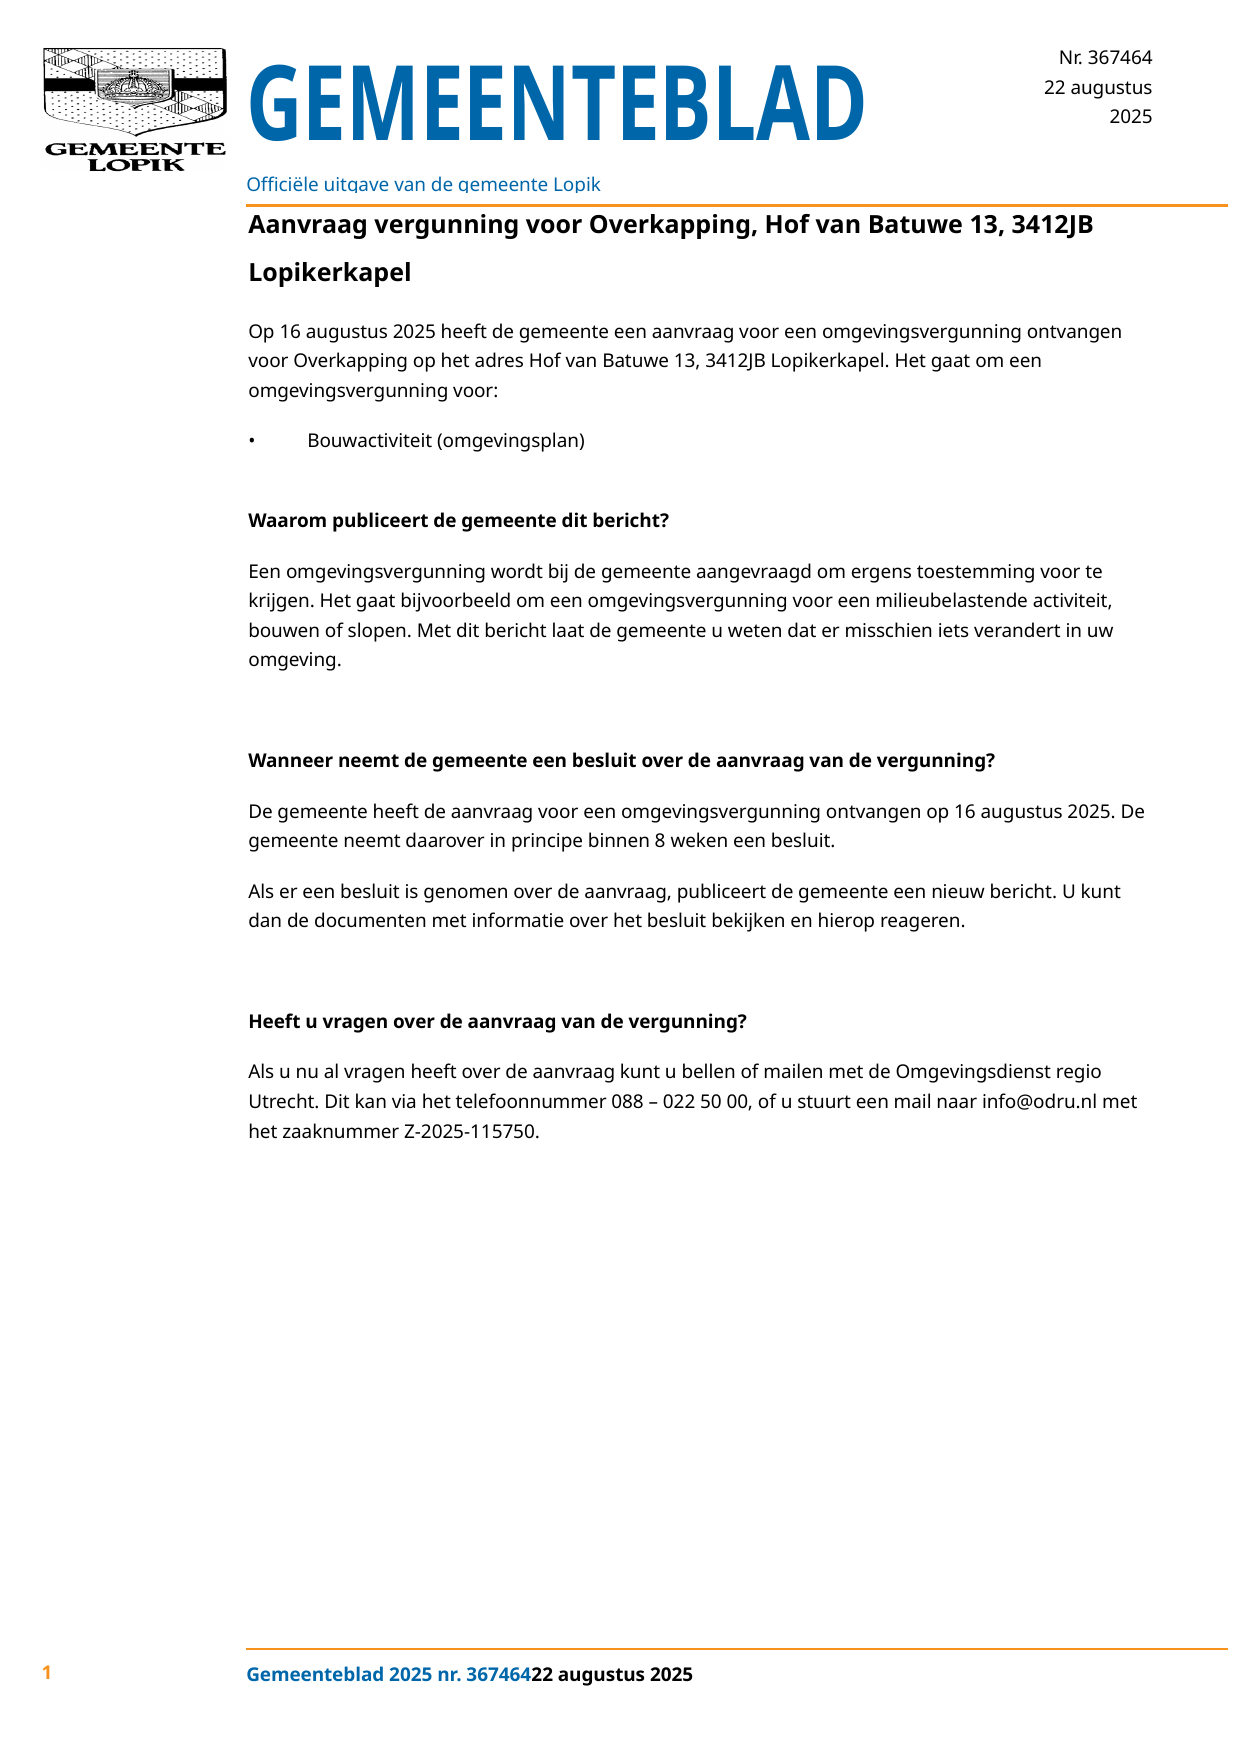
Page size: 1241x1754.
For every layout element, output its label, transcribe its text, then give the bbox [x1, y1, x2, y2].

picture [41, 47, 231, 172]
text Aanvraag vergunning voor Overkapping, Hof van Batuwe 13, 3412JB Lopikerkapel [248, 207, 1152, 288]
text Een omgevingsvergunning wordt bij de gemeente aangevraagd om ergens toestemming voor te krijgen. Het gaat bijvoorbeeld om een omgevingsvergunning voor een milieubelastende activiteit, bouwen of slopen. Met dit bericht laat de gemeente u weten dat er misschien iets verandert in uw omgeving. [248, 558, 1152, 672]
text Als u nu al vragen heeft over de aanvraag kunt u bellen of mailen met de Omgevingsdienst regio Utrecht. Dit kan via het telefoonnummer 088 – 022 50 00, of u stuurt een mail naar info@odru.nl met het zaaknummer Z-2025-115750. [248, 1059, 1152, 1144]
text Heeft u vragen over de aanvraag van de vergunning? [248, 1008, 1152, 1034]
list Bouwactiviteit (omgevingsplan) [248, 427, 1152, 453]
text Waarom publiceert de gemeente dit bericht? [248, 507, 1152, 533]
text Op 16 augustus 2025 heeft de gemeente een aanvraag voor een omgevingsvergunning ontvangen voor Overkapping op het adres Hof van Batuwe 13, 3412JB Lopikerkapel. Het gaat om een omgevingsvergunning voor: [248, 318, 1152, 403]
text Als er een besluit is genomen over de aanvraag, publiceert de gemeente een nieuw bericht. U kunt dan de documenten met informatie over het besluit bekijken en hierop reageren. [248, 878, 1152, 933]
text Wanneer neemt de gemeente een besluit over de aanvraag van de vergunning? [248, 747, 1152, 773]
text De gemeente heeft de aanvraag voor een omgevingsvergunning ontvangen op 16 augustus 2025. De gemeente neemt daarover in principe binnen 8 weken een besluit. [248, 798, 1152, 853]
